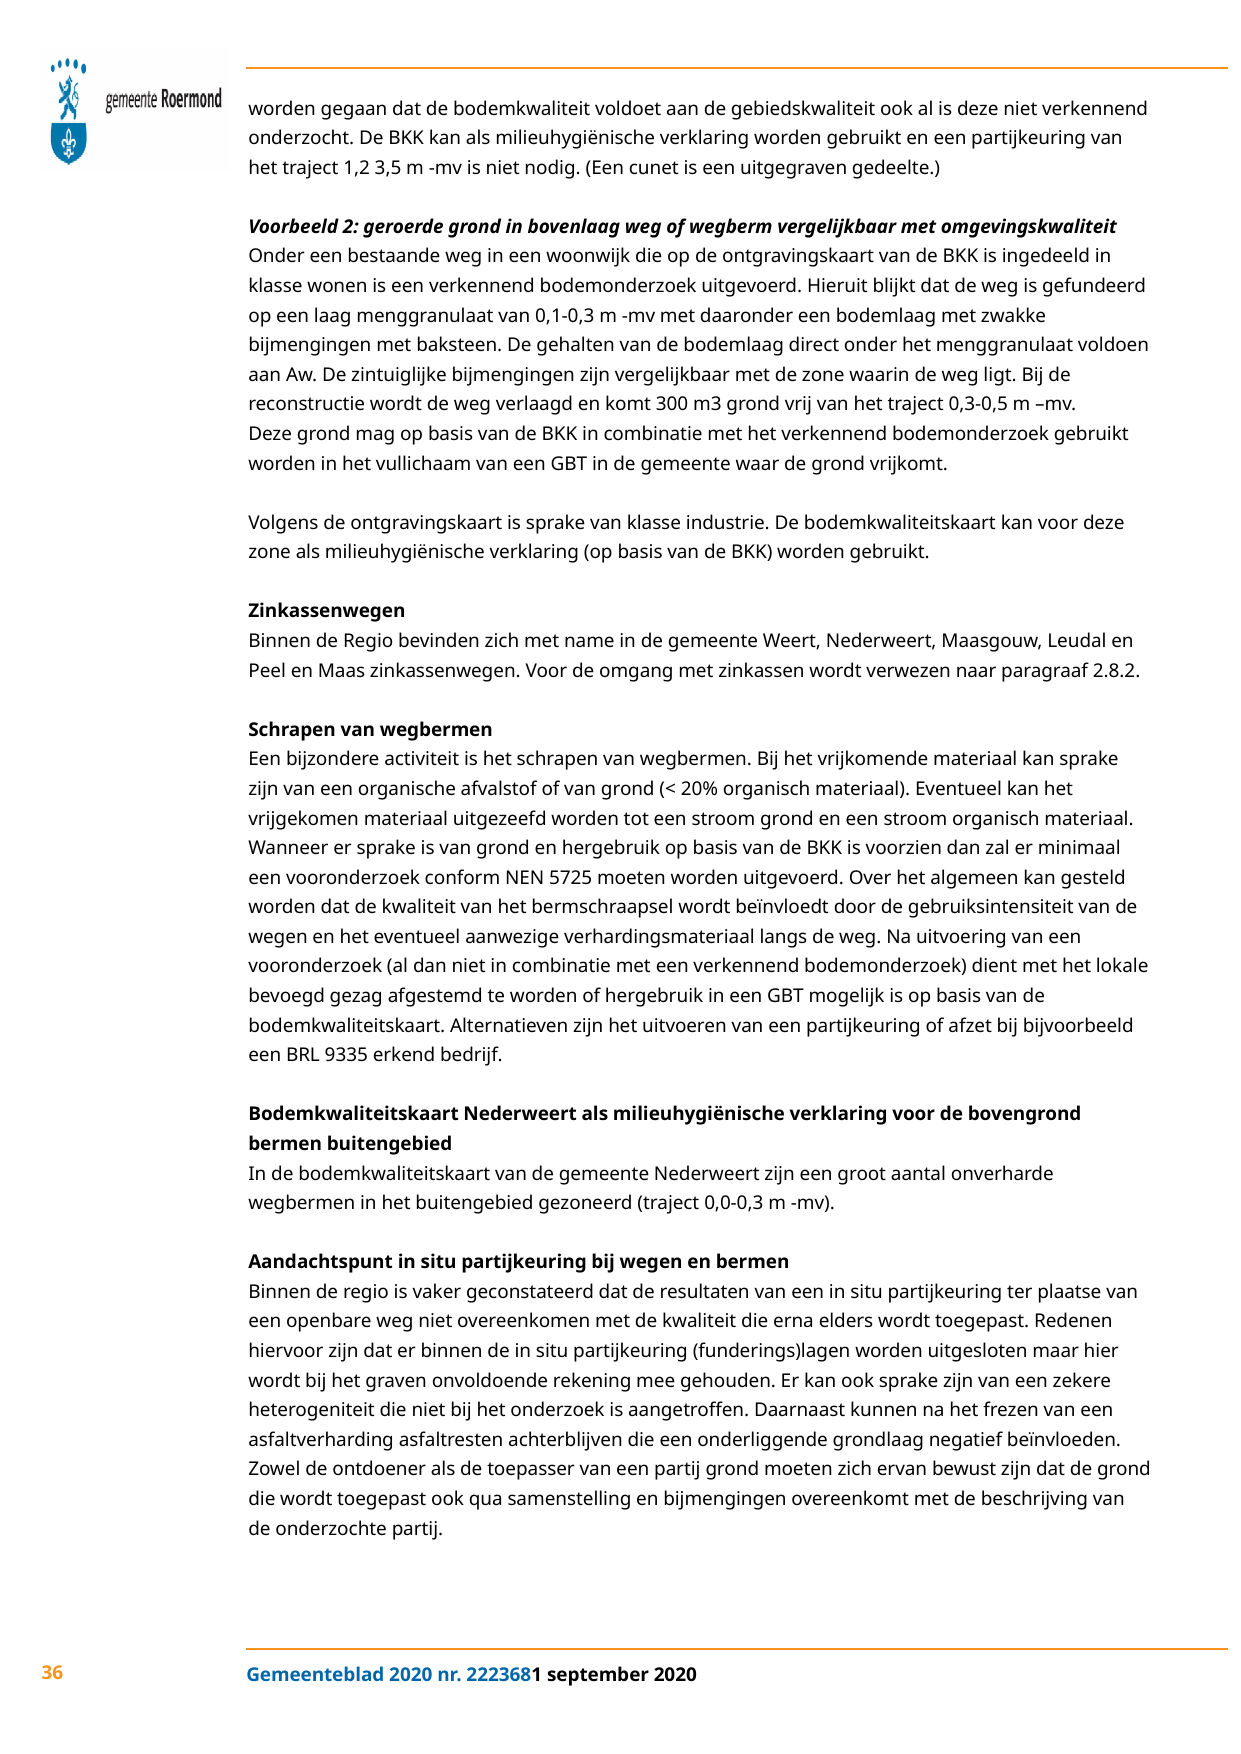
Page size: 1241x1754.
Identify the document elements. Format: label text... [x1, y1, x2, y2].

text Volgens de ontgravingskaart is sprake van klasse industrie. De bodemkwaliteitskaart kan voor deze zone als milieuhygiënische verklaring (op basis van de BKK) worden gebruikt. [248, 509, 1152, 564]
text worden gegaan dat de bodemkwaliteit voldoet aan de gebiedskwaliteit ook al is deze niet verkennend onderzocht. De BKK kan als milieuhygiënische verklaring worden gebruikt en een partijkeuring van het traject 1,2 3,5 m -mv is niet nodig. (Een cunet is een uitgegraven gedeelte.) [248, 95, 1152, 180]
text Onder een bestaande weg in een woonwijk die op de ontgravingskaart van de BKK is ingedeeld in klasse wonen is een verkennend bodemonderzoek uitgevoerd. Hieruit blijkt dat de weg is gefundeerd op een laag menggranulaat van 0,1-0,3 m -mv met daaronder een bodemlaag met zwakke bijmengingen met baksteen. De gehalten van de bodemlaag direct onder het menggranulaat voldoen aan Aw. De zintuiglijke bijmengingen zijn vergelijkbaar met de zone waarin de weg ligt. Bij de reconstructie wordt de weg verlaagd en komt 300 m3 grond vrij van het traject 0,3-0,5 m –mv. [248, 243, 1152, 416]
picture [41, 47, 231, 172]
text Binnen de regio is vaker geconstateerd dat de resultaten van een in situ partijkeuring ter plaatse van een openbare weg niet overeenkomen met de kwaliteit die erna elders wordt toegepast. Redenen hiervoor zijn dat er binnen de in situ partijkeuring (funderings)lagen worden uitgesloten maar hier wordt bij het graven onvoldoende rekening mee gehouden. Er kan ook sprake zijn van een zekere heterogeniteit die niet bij het onderzoek is aangetroffen. Daarnaast kunnen na het frezen van een asfaltverharding asfaltresten achterblijven die een onderliggende grondlaag negatief beïnvloeden. Zowel de ontdoener als de toepasser van een partij grond moeten zich ervan bewust zijn dat de grond die wordt toegepast ook qua samenstelling en bijmengingen overeenkomt met de beschrijving van de onderzochte partij. [248, 1278, 1152, 1541]
text Zinkassenwegen [248, 598, 1152, 623]
text Bodemkwaliteitskaart Nederweert als milieuhygiënische verklaring voor de bovengrond bermen buitengebied [248, 1101, 1152, 1156]
text Voorbeeld 2: geroerde grond in bovenlaag weg of wegberm vergelijkbaar met omgevingskwaliteit [248, 213, 1152, 239]
text Schrapen van wegbermen [248, 716, 1152, 742]
text In de bodemkwaliteitskaart van de gemeente Nederweert zijn een groot aantal onverharde wegbermen in het buitengebied gezoneerd (traject 0,0-0,3 m -mv). [248, 1160, 1152, 1215]
text Een bijzondere activiteit is het schrapen van wegbermen. Bij het vrijkomende materiaal kan sprake zijn van een organische afvalstof of van grond (< 20% organisch materiaal). Eventueel kan het vrijgekomen materiaal uitgezeefd worden tot een stroom grond en een stroom organisch materiaal. Wanneer er sprake is van grond en hergebruik op basis van de BKK is voorzien dan zal er minimaal een vooronderzoek conform NEN 5725 moeten worden uitgevoerd. Over het algemeen kan gesteld worden dat de kwaliteit van het bermschraapsel wordt beïnvloedt door de gebruiksintensiteit van de wegen en het eventueel aanwezige verhardingsmateriaal langs de weg. Na uitvoering van een vooronderzoek (al dan niet in combinatie met een verkennend bodemonderzoek) dient met het lokale bevoegd gezag afgestemd te worden of hergebruik in een GBT mogelijk is op basis van de bodemkwaliteitskaart. Alternatieven zijn het uitvoeren van een partijkeuring of afzet bij bijvoorbeeld een BRL 9335 erkend bedrijf. [248, 746, 1152, 1067]
text Binnen de Regio bevinden zich met name in de gemeente Weert, Nederweert, Maasgouw, Leudal en Peel en Maas zinkassenwegen. Voor de omgang met zinkassen wordt verwezen naar paragraaf 2.8.2. [248, 627, 1152, 683]
text Aandachtspunt in situ partijkeuring bij wegen en bermen [248, 1248, 1152, 1274]
text Deze grond mag op basis van de BKK in combinatie met het verkennend bodemonderzoek gebruikt worden in het vullichaam van een GBT in de gemeente waar de grond vrijkomt. [248, 420, 1152, 476]
